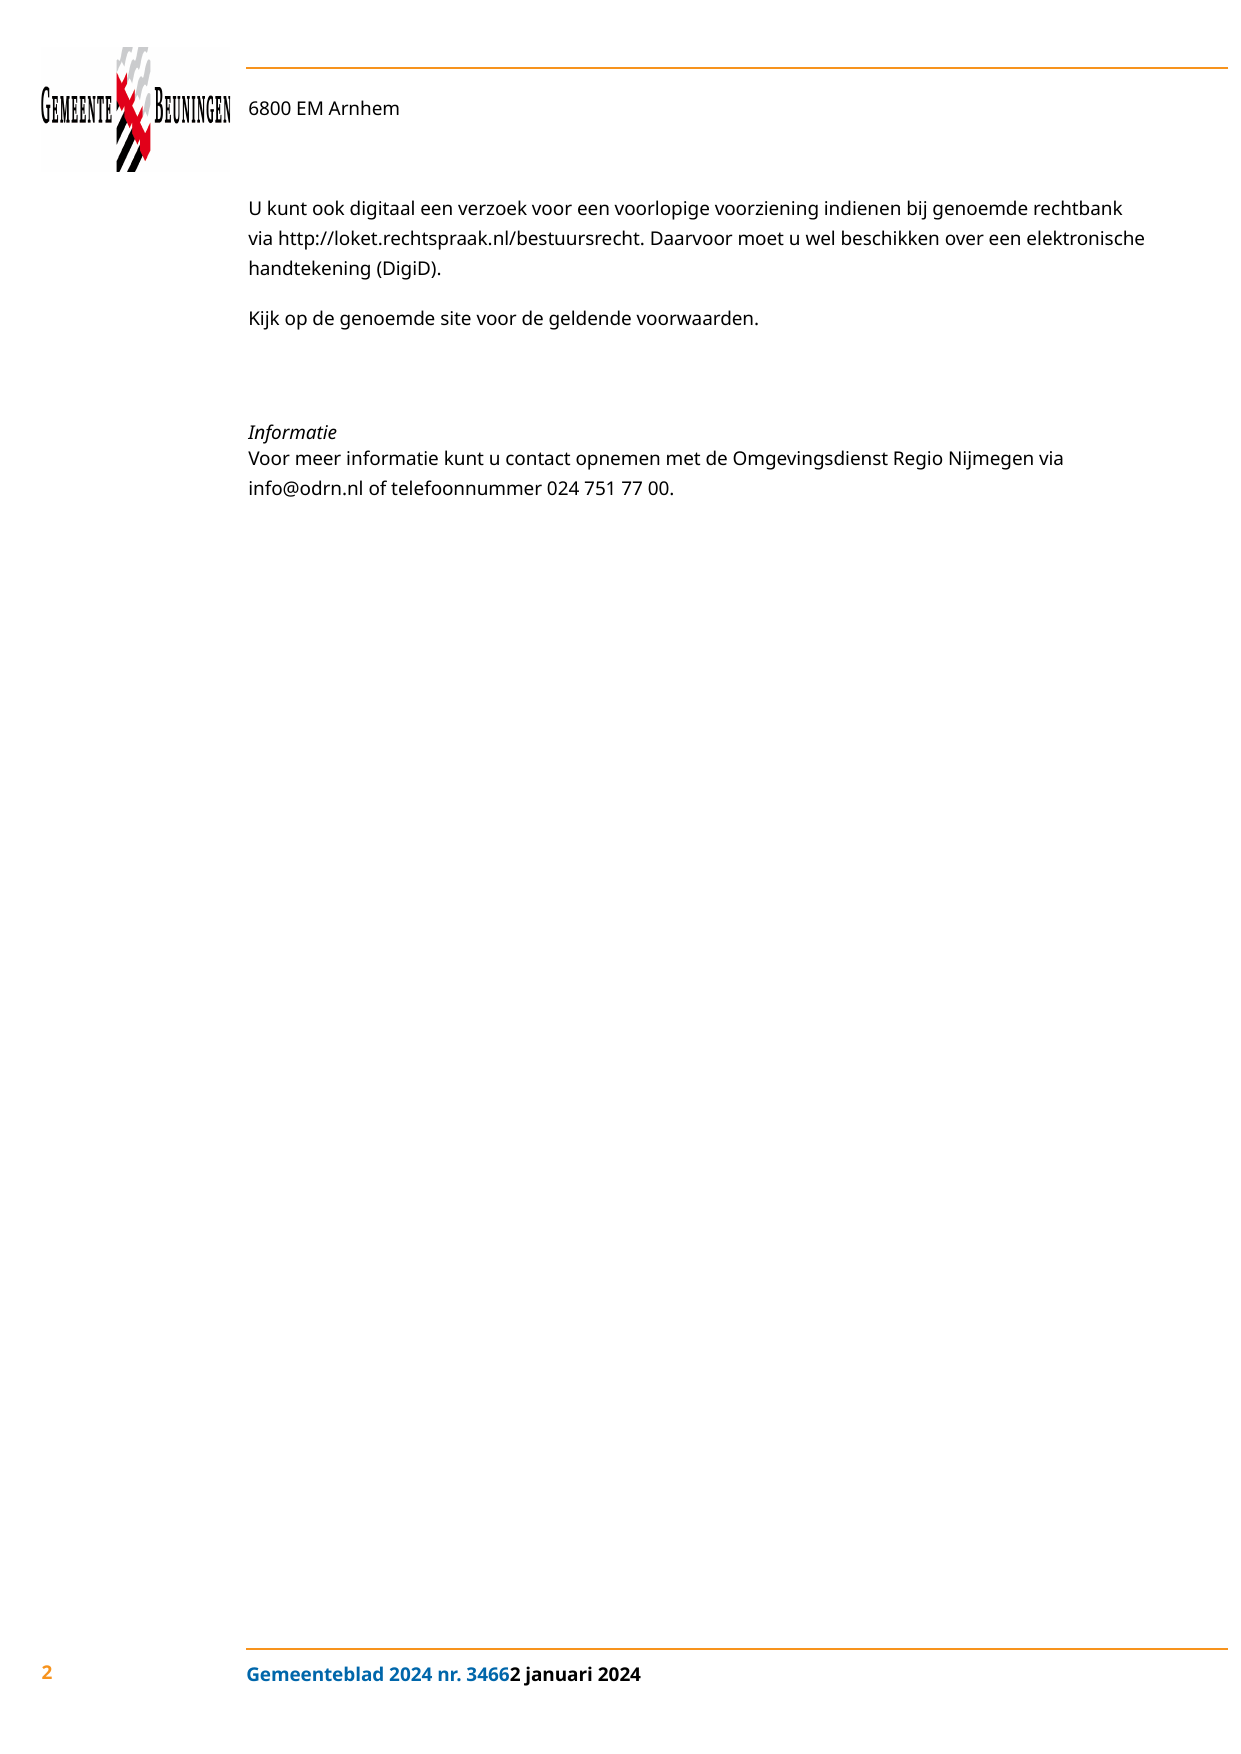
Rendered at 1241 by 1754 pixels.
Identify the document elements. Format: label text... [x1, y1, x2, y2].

text U kunt ook digitaal een verzoek voor een voorlopige voorziening indienen bij genoemde rechtbank via http://loket.rechtspraak.nl/bestuursrecht. Daarvoor moet u wel beschikken over een elektronische handtekening (DigiD). [248, 196, 1152, 281]
picture [41, 47, 231, 172]
text Informatie [248, 419, 1152, 445]
text 6800 EM Arnhem [248, 95, 1152, 121]
text Voor meer informatie kunt u contact opnemen met de Omgevingsdienst Regio Nijmegen via info@odrn.nl of telefoonnummer 024 751 77 00. [248, 445, 1152, 501]
text Kijk op de genoemde site voor de geldende voorwaarden. [248, 305, 1152, 331]
